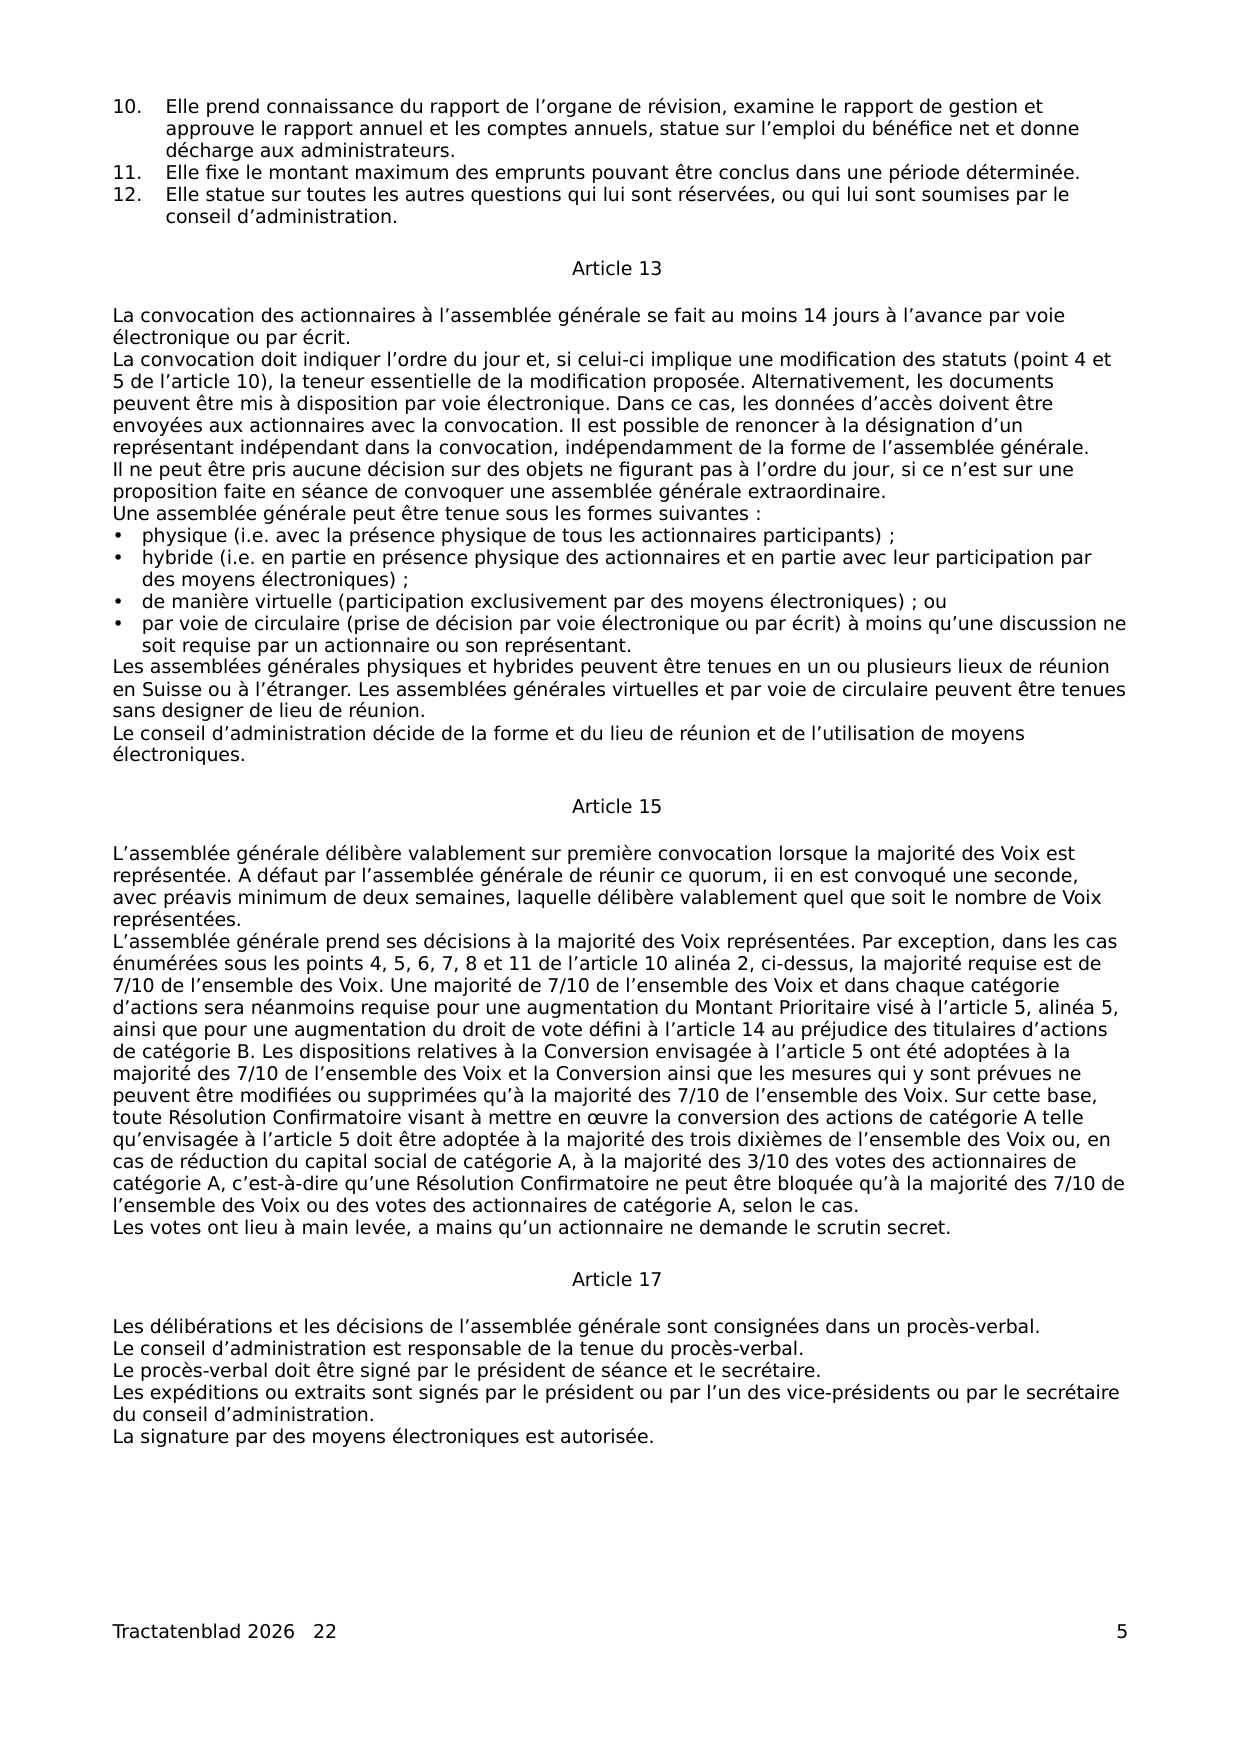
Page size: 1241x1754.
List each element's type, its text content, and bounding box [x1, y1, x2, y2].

text Les expéditions ou extraits sont signés par le président ou par l’un des vice-présidents ou par le secrétaire du conseil d’administration. [112, 1382, 1128, 1426]
text Les délibérations et les décisions de l’assemblée générale sont consignées dans un procès-verbal. [112, 1316, 1128, 1338]
text 12. Elle statue sur toutes les autres questions qui lui sont réservées, ou qui lui sont soumises par le conseil d’administration. [112, 184, 1128, 228]
text Le conseil d’administration décide de la forme et du lieu de réunion et de l’utilisation de moyens électroniques. [112, 722, 1128, 766]
text Il ne peut être pris aucune décision sur des objets ne figurant pas à l’ordre du jour, si ce n’est sur une proposition faite en séance de convoquer une assemblée générale extraordinaire. [112, 459, 1128, 503]
text L’assemblée générale prend ses décisions à la majorité des Voix représentées. Par exception, dans les cas énumérées sous les points 4, 5, 6, 7, 8 et 11 de l’article 10 alinéa 2, ci-dessus, la majorité requise est de 7/10 de l’ensemble des Voix. Une majorité de 7/10 de l’ensemble des Voix et dans chaque catégorie d’actions sera néanmoins requise pour une augmentation du Montant Prioritaire visé à l’article 5, alinéa 5, ainsi que pour une augmentation du droit de vote défini à l’article 14 au préjudice des titulaires d’actions de catégorie B. Les dispositions relatives à la Conversion envisagée à l’article 5 ont été adoptées à la majorité des 7/10 de l’ensemble des Voix et la Conversion ainsi que les mesures qui y sont prévues ne peuvent être modifiées ou supprimées qu’à la majorité des 7/10 de l’ensemble des Voix. Sur cette base, toute Résolution Confirmatoire visant à mettre en œuvre la conversion des actions de catégorie A telle qu’envisagée à l’article 5 doit être adoptée à la majorité des trois dixièmes de l’ensemble des Voix ou, en cas de réduction du capital social de catégorie A, à la majorité des 3/10 des votes des actionnaires de catégorie A, c’est-à-dire qu’une Résolution Confirmatoire ne peut être bloquée qu’à la majorité des 7/10 de l’ensemble des Voix ou des votes des actionnaires de catégorie A, selon le cas. [112, 931, 1128, 1217]
subtitle Article 13 [112, 258, 1128, 280]
subtitle Article 15 [112, 796, 1128, 818]
text • de manière virtuelle (participation exclusivement par des moyens électroniques) ; ou [112, 591, 1128, 612]
text 11. Elle fixe le montant maximum des emprunts pouvant être conclus dans une période déterminée. [112, 162, 1128, 184]
text Le procès-verbal doit être signé par le président de séance et le secrétaire. [112, 1360, 1128, 1382]
text La signature par des moyens électroniques est autorisée. [112, 1426, 1128, 1448]
text Les votes ont lieu à main levée, a mains qu’un actionnaire ne demande le scrutin secret. [112, 1217, 1128, 1239]
text Les assemblées générales physiques et hybrides peuvent être tenues en un ou plusieurs lieux de réunion en Suisse ou à l’étranger. Les assemblées générales virtuelles et par voie de circulaire peuvent être tenues sans designer de lieu de réunion. [112, 656, 1128, 722]
subtitle Article 17 [112, 1269, 1128, 1291]
text 10. Elle prend connaissance du rapport de l’organe de révision, examine le rapport de gestion et approuve le rapport annuel et les comptes annuels, statue sur l’emploi du bénéfice net et donne décharge aux administrateurs. [112, 96, 1128, 162]
text La convocation doit indiquer l’ordre du jour et, si celui-ci implique une modification des statuts (point 4 et 5 de l’article 10), la teneur essentielle de la modification proposée. Alternativement, les documents peuvent être mis à disposition par voie électronique. Dans ce cas, les données d’accès doivent être envoyées aux actionnaires avec la convocation. II est possible de renoncer à la désignation d’un représentant indépendant dans la convocation, indépendamment de la forme de l’assemblée générale. [112, 349, 1128, 459]
text • par voie de circulaire (prise de décision par voie électronique ou par écrit) à moins qu’une discussion ne soit requise par un actionnaire ou son représentant. [112, 612, 1128, 656]
text La convocation des actionnaires à l’assemblée générale se fait au moins 14 jours à l’avance par voie électronique ou par écrit. [112, 305, 1128, 349]
text • physique (i.e. avec la présence physique de tous les actionnaires participants) ; [112, 524, 1128, 547]
text Une assemblée générale peut être tenue sous les formes suivantes : [112, 503, 1128, 524]
text • hybride (i.e. en partie en présence physique des actionnaires et en partie avec leur participation par des moyens électroniques) ; [112, 547, 1128, 591]
text L’assemblée générale délibère valablement sur première convocation lorsque la majorité des Voix est représentée. A défaut par l’assemblée générale de réunir ce quorum, ii en est convoqué une seconde, avec préavis minimum de deux semaines, laquelle délibère valablement quel que soit le nombre de Voix représentées. [112, 843, 1128, 931]
text Le conseil d’administration est responsable de la tenue du procès-verbal. [112, 1338, 1128, 1360]
